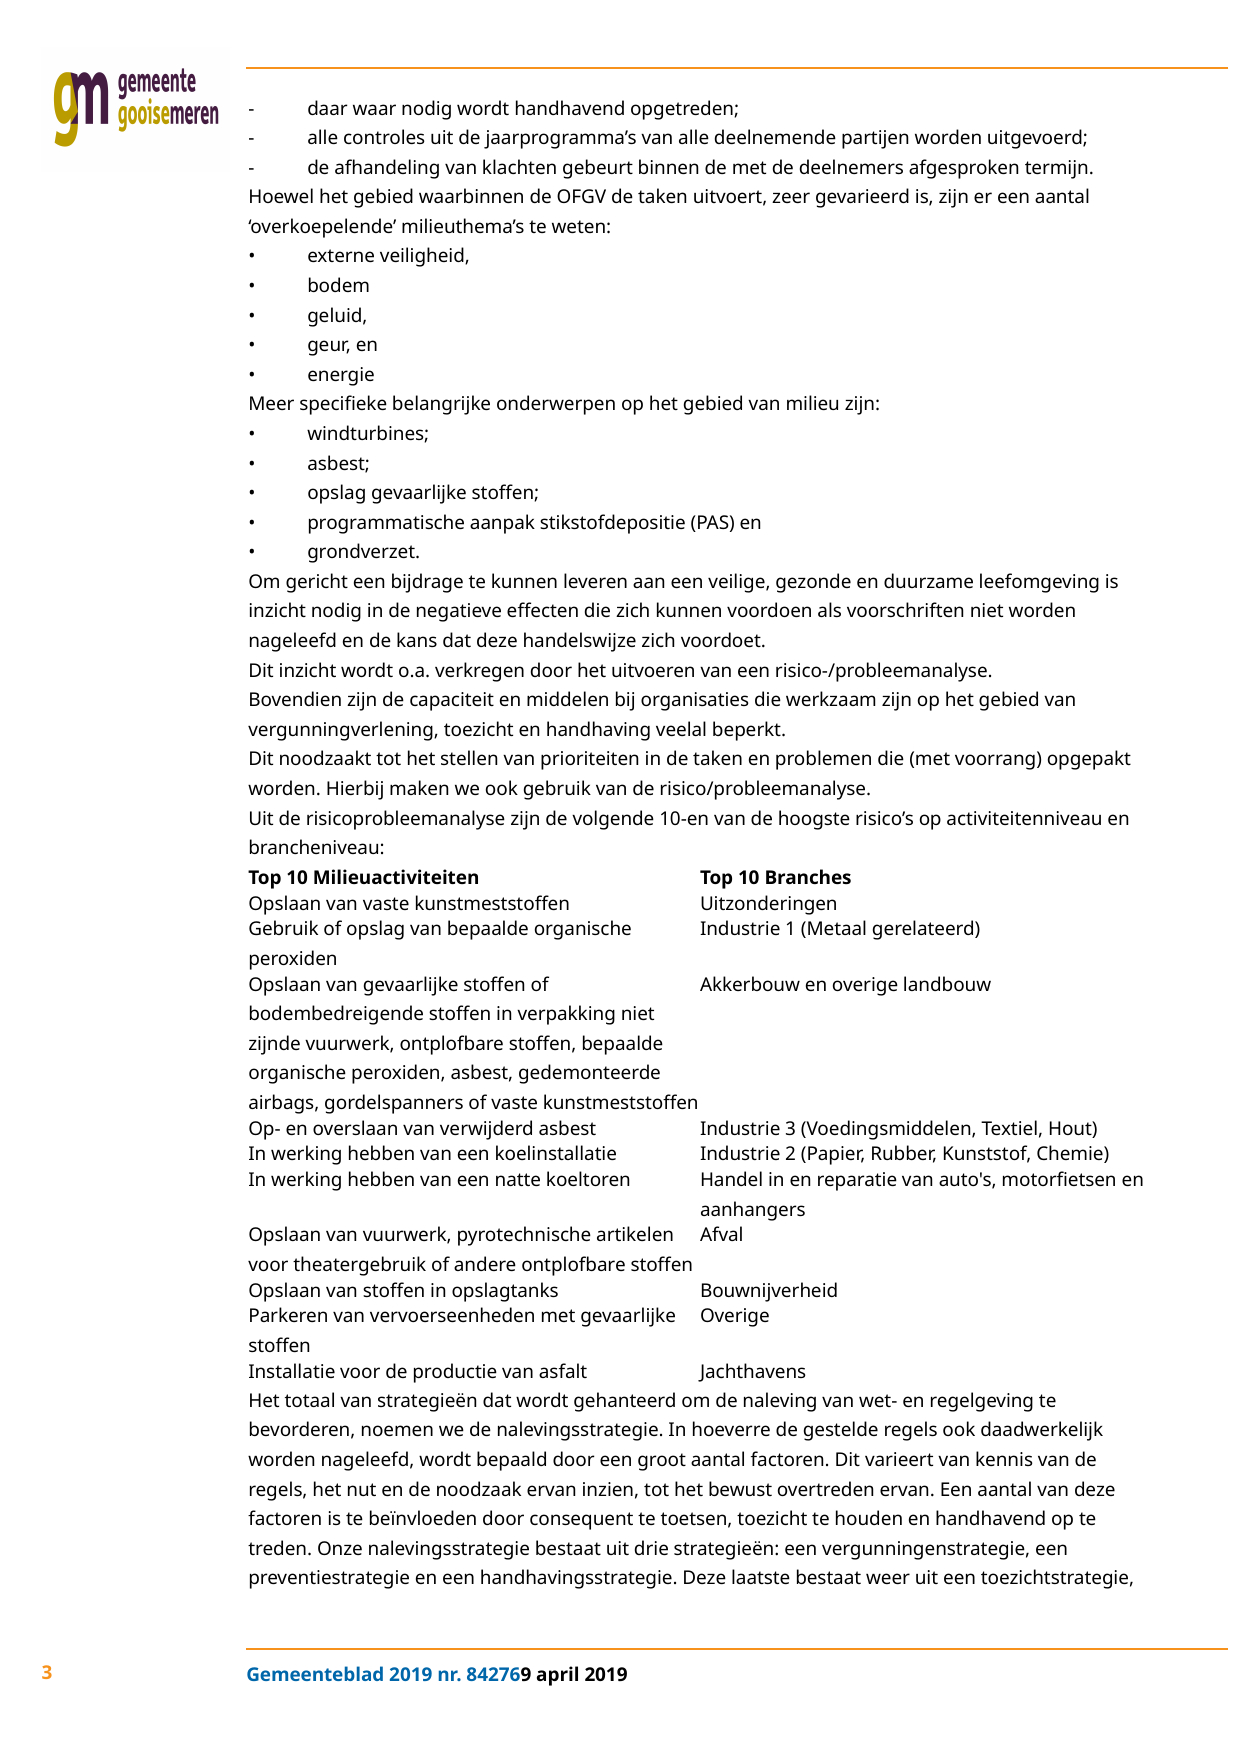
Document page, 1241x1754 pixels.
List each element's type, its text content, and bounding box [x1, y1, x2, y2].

table_cell Opslaan van stoffen in opslagtanks [248, 1277, 700, 1303]
table_cell Uitzonderingen [700, 890, 1152, 916]
table_cell Industrie 2 (Papier, Rubber, Kunststof, Chemie) [700, 1141, 1152, 1166]
text Het totaal van strategieën dat wordt gehanteerd om de naleving van wet- en regelgeving te bevorderen, noemen we de nalevingsstrategie. In hoeverre de gestelde regels ook daadwerkelijk worden nageleefd, wordt bepaald door een groot aantal factoren. Dit varieert van kennis van de regels, het nut en de noodzaak ervan inzien, tot het bewust overtreden ervan. Een aantal van deze factoren is te beïnvloeden door consequent te toetsen, toezicht te houden en handhavend op te treden. Onze nalevingsstrategie bestaat uit drie strategieën: een vergunningenstrategie, een preventiestrategie en een handhavingsstrategie. Deze laatste bestaat weer uit een toezichtstrategie, [248, 1387, 1152, 1590]
table_cell Opslaan van gevaarlijke stoffen of bodembedreigende stoffen in verpakking niet zijnde vuurwerk, ontplofbare stoffen, bepaalde organische peroxiden, asbest, gedemonteerde airbags, gordelspanners of vaste kunstmeststoffen [248, 971, 700, 1115]
table_cell Afval [700, 1222, 1152, 1277]
list energie [248, 361, 1152, 387]
list opslag gevaarlijke stoffen; [248, 479, 1152, 505]
table_cell Gebruik of opslag van bepaalde organische peroxiden [248, 916, 700, 971]
list asbest; [248, 450, 1152, 476]
text Bovendien zijn de capaciteit en middelen bij organisaties die werkzaam zijn op het gebied van vergunningverlening, toezicht en handhaving veelal beperkt. [248, 686, 1152, 742]
table_cell Akkerbouw en overige landbouw [700, 971, 1152, 1115]
table_cell In werking hebben van een koelinstallatie [248, 1141, 700, 1166]
table_cell Overige [700, 1303, 1152, 1358]
text Dit inzicht wordt o.a. verkregen door het uitvoeren van een risico-/probleemanalyse. [248, 657, 1152, 683]
table_cell Installatie voor de productie van asfalt [248, 1358, 700, 1384]
list daar waar nodig wordt handhavend opgetreden; [248, 95, 1152, 121]
table_cell Industrie 1 (Metaal gerelateerd) [700, 916, 1152, 971]
table_cell Op- en overslaan van verwijderd asbest [248, 1115, 700, 1141]
text Meer specifieke belangrijke onderwerpen op het gebied van milieu zijn: [248, 391, 1152, 416]
table_cell Bouwnijverheid [700, 1277, 1152, 1303]
table_cell Handel in en reparatie van auto's, motorfietsen en aanhangers [700, 1166, 1152, 1222]
list windturbines; [248, 420, 1152, 446]
list bodem [248, 272, 1152, 298]
list geluid, [248, 302, 1152, 328]
picture [41, 47, 231, 172]
table_cell Industrie 3 (Voedingsmiddelen, Textiel, Hout) [700, 1115, 1152, 1141]
text Uit de risicoprobleemanalyse zijn de volgende 10-en van de hoogste risico’s op activiteitenniveau en brancheniveau: [248, 805, 1152, 860]
text Hoewel het gebied waarbinnen de OFGV de taken uitvoert, zeer gevarieerd is, zijn er een aantal ‘overkoepelende’ milieuthema’s te weten: [248, 183, 1152, 239]
list alle controles uit de jaarprogramma’s van alle deelnemende partijen worden uitgevoerd; [248, 124, 1152, 150]
table_header Top 10 Milieuactiviteiten [248, 864, 700, 890]
list de afhandeling van klachten gebeurt binnen de met de deelnemers afgesproken termijn. [248, 154, 1152, 180]
table_cell Opslaan van vaste kunstmeststoffen [248, 890, 700, 916]
table_cell Opslaan van vuurwerk, pyrotechnische artikelen voor theatergebruik of andere ontplofbare stoffen [248, 1222, 700, 1277]
table_cell In werking hebben van een natte koeltoren [248, 1166, 700, 1222]
list grondverzet. [248, 538, 1152, 564]
table_header Top 10 Branches [700, 864, 1152, 890]
list externe veiligheid, [248, 243, 1152, 268]
text Dit noodzaakt tot het stellen van prioriteiten in de taken en problemen die (met voorrang) opgepakt worden. Hierbij maken we ook gebruik van de risico/probleemanalyse. [248, 746, 1152, 801]
text Om gericht een bijdrage te kunnen leveren aan een veilige, gezonde en duurzame leefomgeving is inzicht nodig in de negatieve effecten die zich kunnen voordoen als voorschriften niet worden nageleefd en de kans dat deze handelswijze zich voordoet. [248, 568, 1152, 653]
table_cell Parkeren van vervoerseenheden met gevaarlijke stoffen [248, 1303, 700, 1358]
list programmatische aanpak stikstofdepositie (PAS) en [248, 509, 1152, 535]
list geur, en [248, 331, 1152, 357]
table_cell Jachthavens [700, 1358, 1152, 1384]
